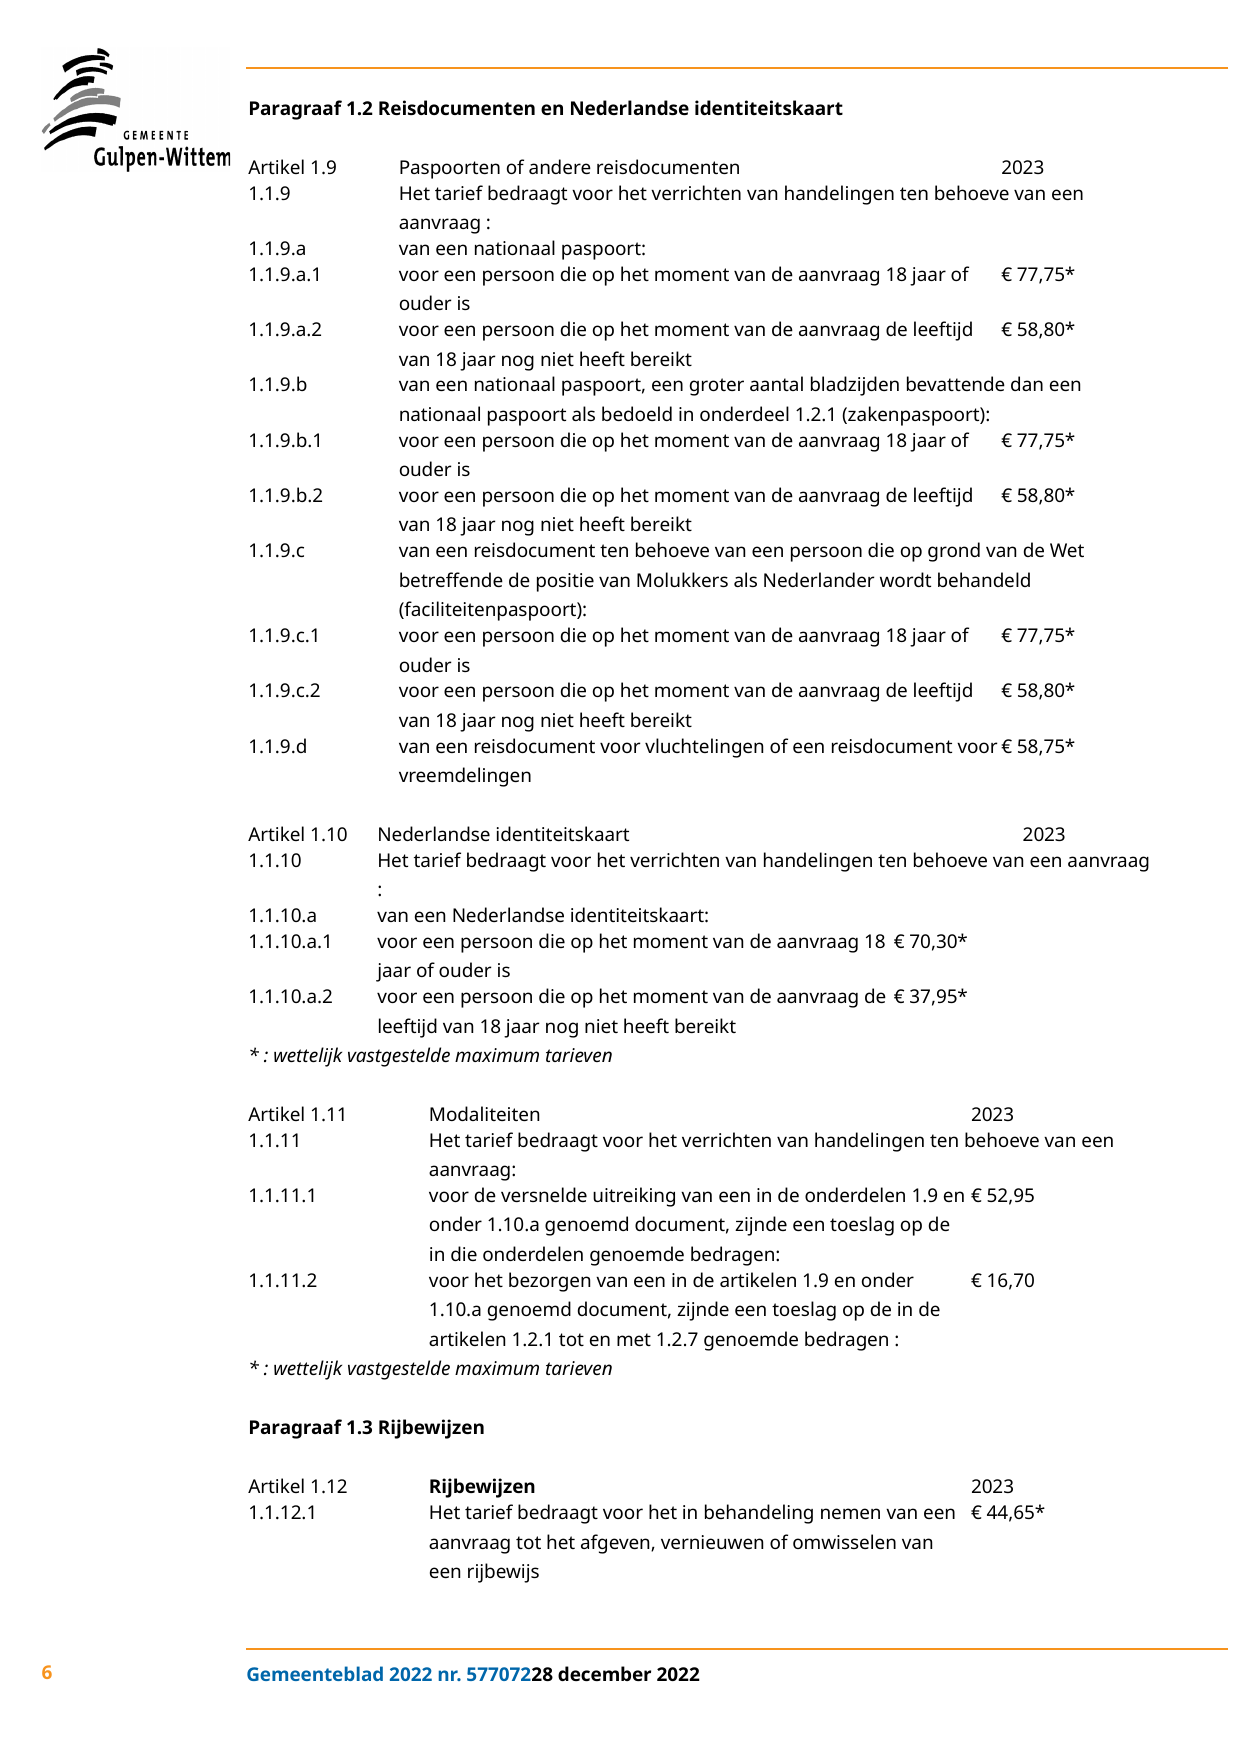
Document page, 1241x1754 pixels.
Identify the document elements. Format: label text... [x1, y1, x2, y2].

table_cell Het tarief bedraagt voor het verrichten van handelingen ten behoeve van een aanvraag: [429, 1127, 1152, 1182]
table_cell € 37,95* [894, 983, 1152, 1038]
table_cell 1.1.9.c.2 [248, 678, 398, 733]
table_cell 1.1.10 [248, 847, 377, 902]
table_cell voor een persoon die op het moment van de aanvraag 18 jaar of ouder is [399, 427, 1001, 482]
table_cell 1.1.10.a [248, 902, 377, 928]
table_cell € 77,75* [1001, 622, 1152, 678]
table_cell € 58,80* [1001, 316, 1152, 371]
table_cell voor een persoon die op het moment van de aanvraag de leeftijd van 18 jaar nog niet heeft bereikt [377, 983, 893, 1038]
table_cell voor de versnelde uitreiking van een in de onderdelen 1.9 en onder 1.10.a genoemd document, zijnde een toeslag op de in die onderdelen genoemde bedragen: [429, 1182, 971, 1267]
table_cell van een reisdocument voor vluchtelingen of een reisdocument voor vreemdelingen [399, 733, 1001, 788]
table_cell € 58,80* [1001, 678, 1152, 733]
table_cell voor het bezorgen van een in de artikelen 1.9 en onder 1.10.a genoemd document, zijnde een toeslag op de in de artikelen 1.2.1 tot en met 1.2.7 genoemde bedragen : [429, 1267, 971, 1352]
table_header Artikel 1.12 [248, 1474, 429, 1499]
table_cell 1.1.9.a.1 [248, 261, 398, 316]
table_cell 1.1.9.d [248, 733, 398, 788]
table_header 2023 [971, 1474, 1152, 1499]
table_cell voor een persoon die op het moment van de aanvraag 18 jaar of ouder is [377, 928, 893, 983]
table_cell Het tarief bedraagt voor het verrichten van handelingen ten behoeve van een aanvraag : [399, 180, 1152, 235]
table_cell € 16,70 [971, 1267, 1152, 1352]
table_cell € 77,75* [1001, 427, 1152, 482]
table_cell 1.1.9.a.2 [248, 316, 398, 371]
table_cell Het tarief bedraagt voor het verrichten van handelingen ten behoeve van een aanvraag : [377, 847, 1152, 902]
table_cell 1.1.9.a [248, 235, 398, 261]
table_cell van een nationaal paspoort, een groter aantal bladzijden bevattende dan een nationaal paspoort als bedoeld in onderdeel 1.2.1 (zakenpaspoort): [399, 371, 1152, 427]
text * : wettelijk vastgestelde maximum tarieven [248, 1042, 1152, 1067]
table_cell 1.1.9.c.1 [248, 622, 398, 678]
table_cell 1.1.9.b.1 [248, 427, 398, 482]
table_cell van een nationaal paspoort: [399, 235, 1152, 261]
picture [41, 47, 231, 172]
table_cell voor een persoon die op het moment van de aanvraag de leeftijd van 18 jaar nog niet heeft bereikt [399, 678, 1001, 733]
table_cell € 70,30* [894, 928, 1152, 983]
table_cell voor een persoon die op het moment van de aanvraag 18 jaar of ouder is [399, 261, 1001, 316]
text Paragraaf 1.3 Rijbewijzen [248, 1414, 1152, 1440]
table_cell 1.1.10.a.1 [248, 928, 377, 983]
table_header Artikel 1.10 [248, 821, 377, 847]
table_header 2023 [971, 1101, 1152, 1127]
table_header Nederlandse identiteitskaart [377, 821, 1022, 847]
table_cell van een reisdocument ten behoeve van een persoon die op grond van de Wet betreffende de positie van Molukkers als Nederlander wordt behandeld (faciliteitenpaspoort): [399, 538, 1152, 622]
table_cell € 58,75* [1001, 733, 1152, 788]
table_cell voor een persoon die op het moment van de aanvraag de leeftijd van 18 jaar nog niet heeft bereikt [399, 482, 1001, 537]
table_header Artikel 1.9 [248, 154, 398, 180]
table_header 2023 [1001, 154, 1152, 180]
table_cell € 52,95 [971, 1182, 1152, 1267]
table_cell 1.1.9.c [248, 538, 398, 622]
table_cell 1.1.11.2 [248, 1267, 429, 1352]
table_cell 1.1.9.b.2 [248, 482, 398, 537]
table_cell van een Nederlandse identiteitskaart: [377, 902, 1152, 928]
table_header 2023 [1023, 821, 1152, 847]
table_cell voor een persoon die op het moment van de aanvraag 18 jaar of ouder is [399, 622, 1001, 678]
table_header Artikel 1.11 [248, 1101, 429, 1127]
table_cell 1.1.11 [248, 1127, 429, 1182]
table_header Rijbewijzen [429, 1474, 971, 1499]
table_cell 1.1.12.1 [248, 1499, 429, 1584]
table_cell € 44,65* [971, 1499, 1152, 1584]
table_cell 1.1.11.1 [248, 1182, 429, 1267]
text Paragraaf 1.2 Reisdocumenten en Nederlandse identiteitskaart [248, 95, 1152, 121]
table_cell 1.1.9.b [248, 371, 398, 427]
table_cell voor een persoon die op het moment van de aanvraag de leeftijd van 18 jaar nog niet heeft bereikt [399, 316, 1001, 371]
table_cell € 77,75* [1001, 261, 1152, 316]
text * : wettelijk vastgestelde maximum tarieven [248, 1355, 1152, 1381]
table_header Modaliteiten [429, 1101, 971, 1127]
table_cell 1.1.10.a.2 [248, 983, 377, 1038]
table_cell € 58,80* [1001, 482, 1152, 537]
table_cell 1.1.9 [248, 180, 398, 235]
table_cell Het tarief bedraagt voor het in behandeling nemen van een aanvraag tot het afgeven, vernieuwen of omwisselen van een rijbewijs [429, 1499, 971, 1584]
table_header Paspoorten of andere reisdocumenten [399, 154, 1001, 180]
